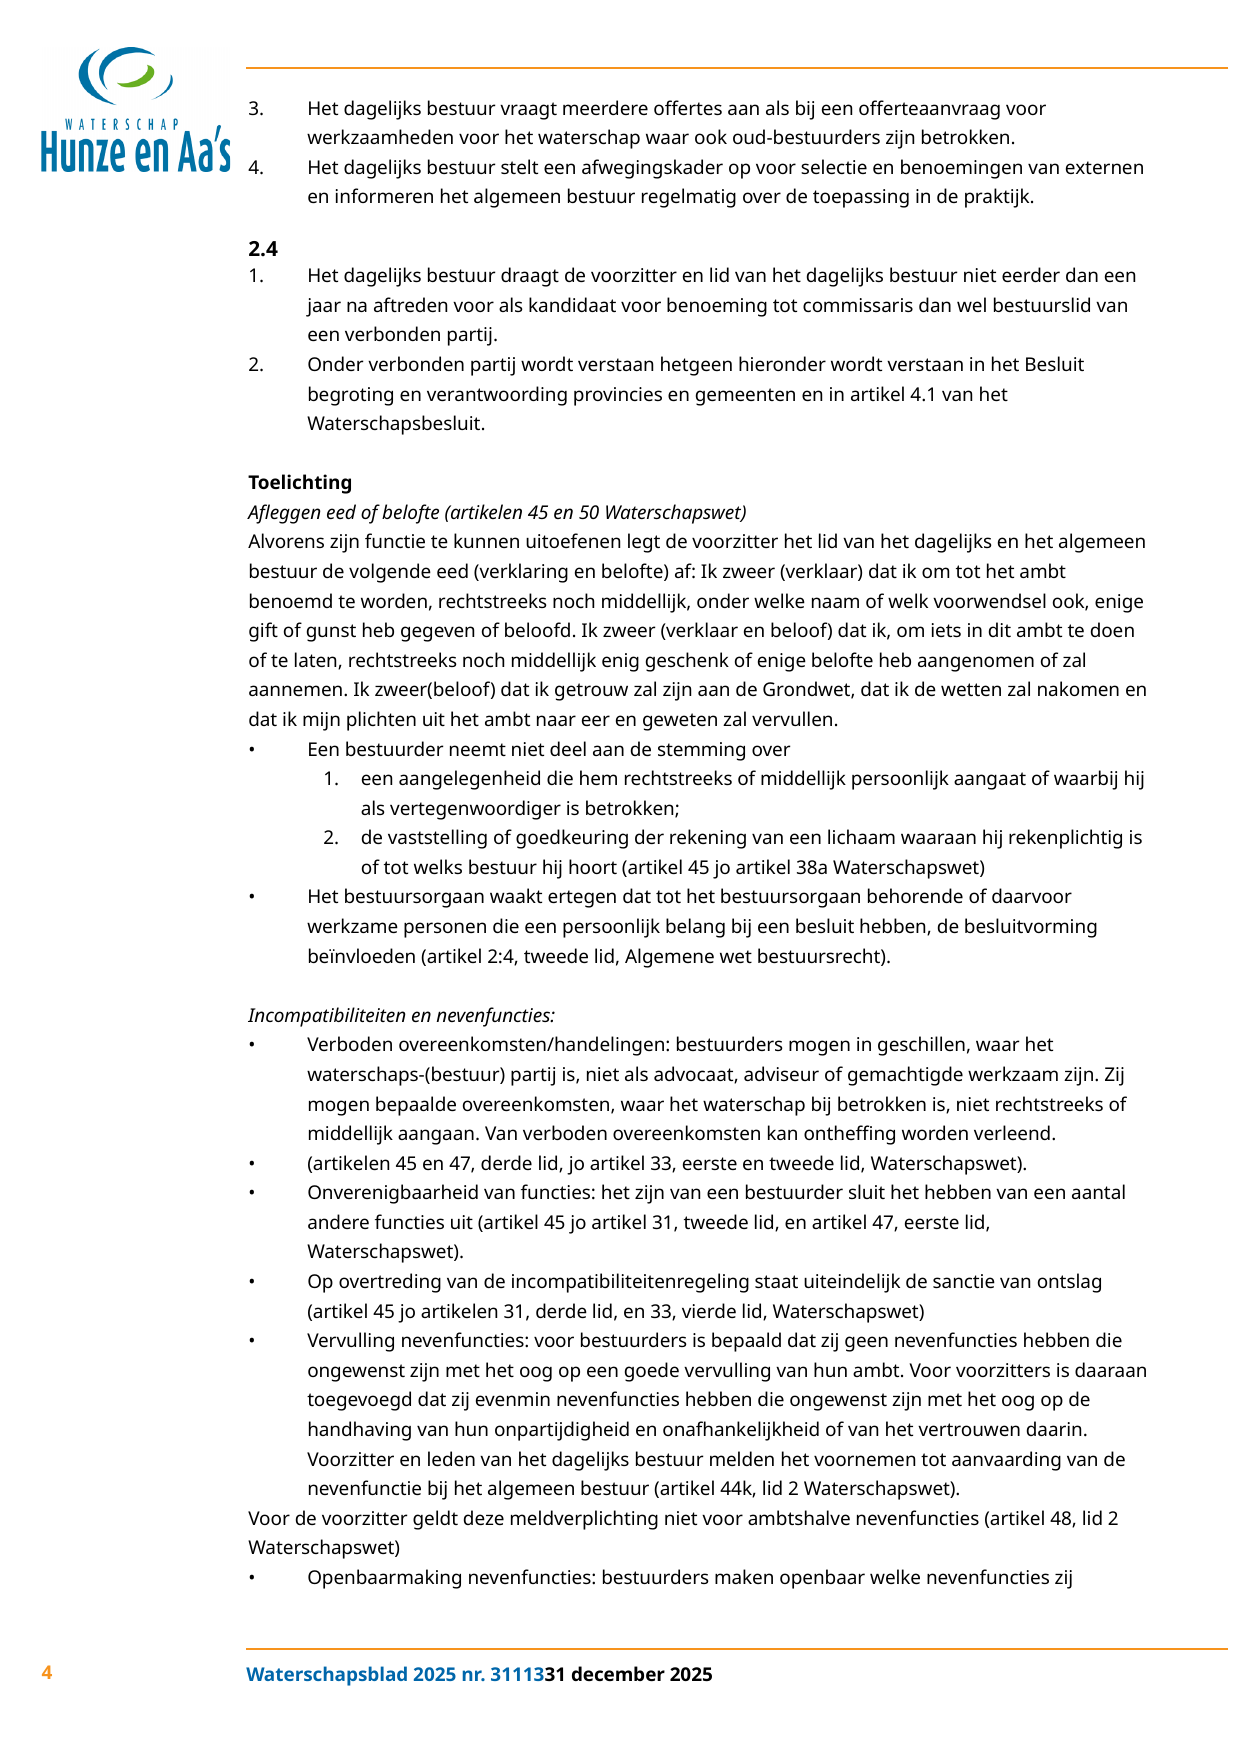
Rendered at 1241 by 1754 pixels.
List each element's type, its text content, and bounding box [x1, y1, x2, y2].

text Toelichting [248, 469, 1152, 495]
picture [41, 47, 231, 172]
list Een bestuurder neemt niet deel aan de stemming over [248, 736, 1152, 761]
picture [226, 145, 231, 156]
list een aangelegenheid die hem rechtstreeks of middellijk persoonlijk aangaat of waarbij hij als vertegenwoordiger is betrokken; [323, 765, 1152, 821]
picture [47, 154, 51, 172]
list Het dagelijks bestuur stelt een afwegingskader op voor selectie en benoemingen van externen en informeren het algemeen bestuur regelmatig over de toepassing in de praktijk. [248, 154, 1152, 209]
list Vervulling nevenfuncties: voor bestuurders is bepaald dat zij geen nevenfuncties hebben die ongewenst zijn met het oog op een goede vervulling van hun ambt. Voor voorzitters is daaraan toegevoegd dat zij evenmin nevenfuncties hebben die ongewenst zijn met het oog op de handhaving van hun onpartijdigheid en onafhankelijkheid of van het vertrouwen daarin. Voorzitter en leden van het dagelijks bestuur melden het voornemen tot aanvaarding van de nevenfunctie bij het algemeen bestuur (artikel 44k, lid 2 Waterschapswet). [248, 1327, 1152, 1501]
list Het bestuursorgaan waakt ertegen dat tot het bestuursorgaan behorende of daarvoor werkzame personen die een persoonlijk belang bij een besluit hebben, de besluitvorming beïnvloeden (artikel 2:4, tweede lid, Algemene wet bestuursrecht). [248, 884, 1152, 968]
list Verboden overeenkomsten/handelingen: bestuurders mogen in geschillen, waar het waterschaps-(bestuur) partij is, niet als advocaat, adviseur of gemachtigde werkzaam zijn. Zij mogen bepaalde overeenkomsten, waar het waterschap bij betrokken is, niet rechtstreeks of middellijk aangaan. Van verboden overeenkomsten kan ontheffing worden verleend. [248, 1032, 1152, 1146]
list Onder verbonden partij wordt verstaan hetgeen hieronder wordt verstaan in het Besluit begroting en verantwoording provincies en gemeenten en in artikel 4.1 van het Waterschapsbesluit. [248, 351, 1152, 436]
list de vaststelling of goedkeuring der rekening van een lichaam waaraan hij rekenplichtig is of tot welks bestuur hij hoort (artikel 45 jo artikel 38a Waterschapswet) [323, 824, 1152, 880]
list Op overtreding van de incompatibiliteitenregeling staat uiteindelijk de sanctie van ontslag (artikel 45 jo artikelen 31, derde lid, en 33, vierde lid, Waterschapswet) [248, 1268, 1152, 1323]
list Het dagelijks bestuur draagt de voorzitter en lid van het dagelijks bestuur niet eerder dan een jaar na aftreden voor als kandidaat voor benoeming tot commissaris dan wel bestuurslid van een verbonden partij. [248, 262, 1152, 347]
text 2.4 [248, 234, 1152, 262]
list (artikelen 45 en 47, derde lid, jo artikel 33, eerste en tweede lid, Waterschapswet). [248, 1150, 1152, 1176]
text Incompatibiliteiten en nevenfuncties: [248, 1002, 1152, 1028]
picture [183, 163, 191, 172]
text Alvorens zijn functie te kunnen uitoefenen legt de voorzitter het lid van het dagelijks en het algemeen bestuur de volgende eed (verklaring en belofte) af: Ik zweer (verklaar) dat ik om tot het ambt benoemd te worden, rechtstreeks noch middellijk, onder welke naam of welk voorwendsel ook, enige gift of gunst heb gegeven of beloofd. Ik zweer (verklaar en beloof) dat ik, om iets in dit ambt te doen of te laten, rechtstreeks noch middellijk enig geschenk of enige belofte heb aangenomen of zal aannemen. Ik zweer(beloof) dat ik getrouw zal zijn aan de Grondwet, dat ik de wetten zal nakomen en dat ik mijn plichten uit het ambt naar eer en geweten zal vervullen. [248, 529, 1152, 732]
list Openbaarmaking nevenfuncties: bestuurders maken openbaar welke nevenfuncties zij [248, 1564, 1152, 1590]
text Afleggen eed of belofte (artikelen 45 en 50 Waterschapswet) [248, 499, 1152, 525]
list Onverenigbaarheid van functies: het zijn van een bestuurder sluit het hebben van een aantal andere functies uit (artikel 45 jo artikel 31, tweede lid, en artikel 47, eerste lid, Waterschapswet). [248, 1179, 1152, 1264]
text Voor de voorzitter geldt deze meldverplichting niet voor ambtshalve nevenfuncties (artikel 48, lid 2 Waterschapswet) [248, 1505, 1152, 1560]
list Het dagelijks bestuur vraagt meerdere offertes aan als bij een offerteaanvraag voor werkzaamheden voor het waterschap waar ook oud-bestuurders zijn betrokken. [248, 95, 1152, 150]
